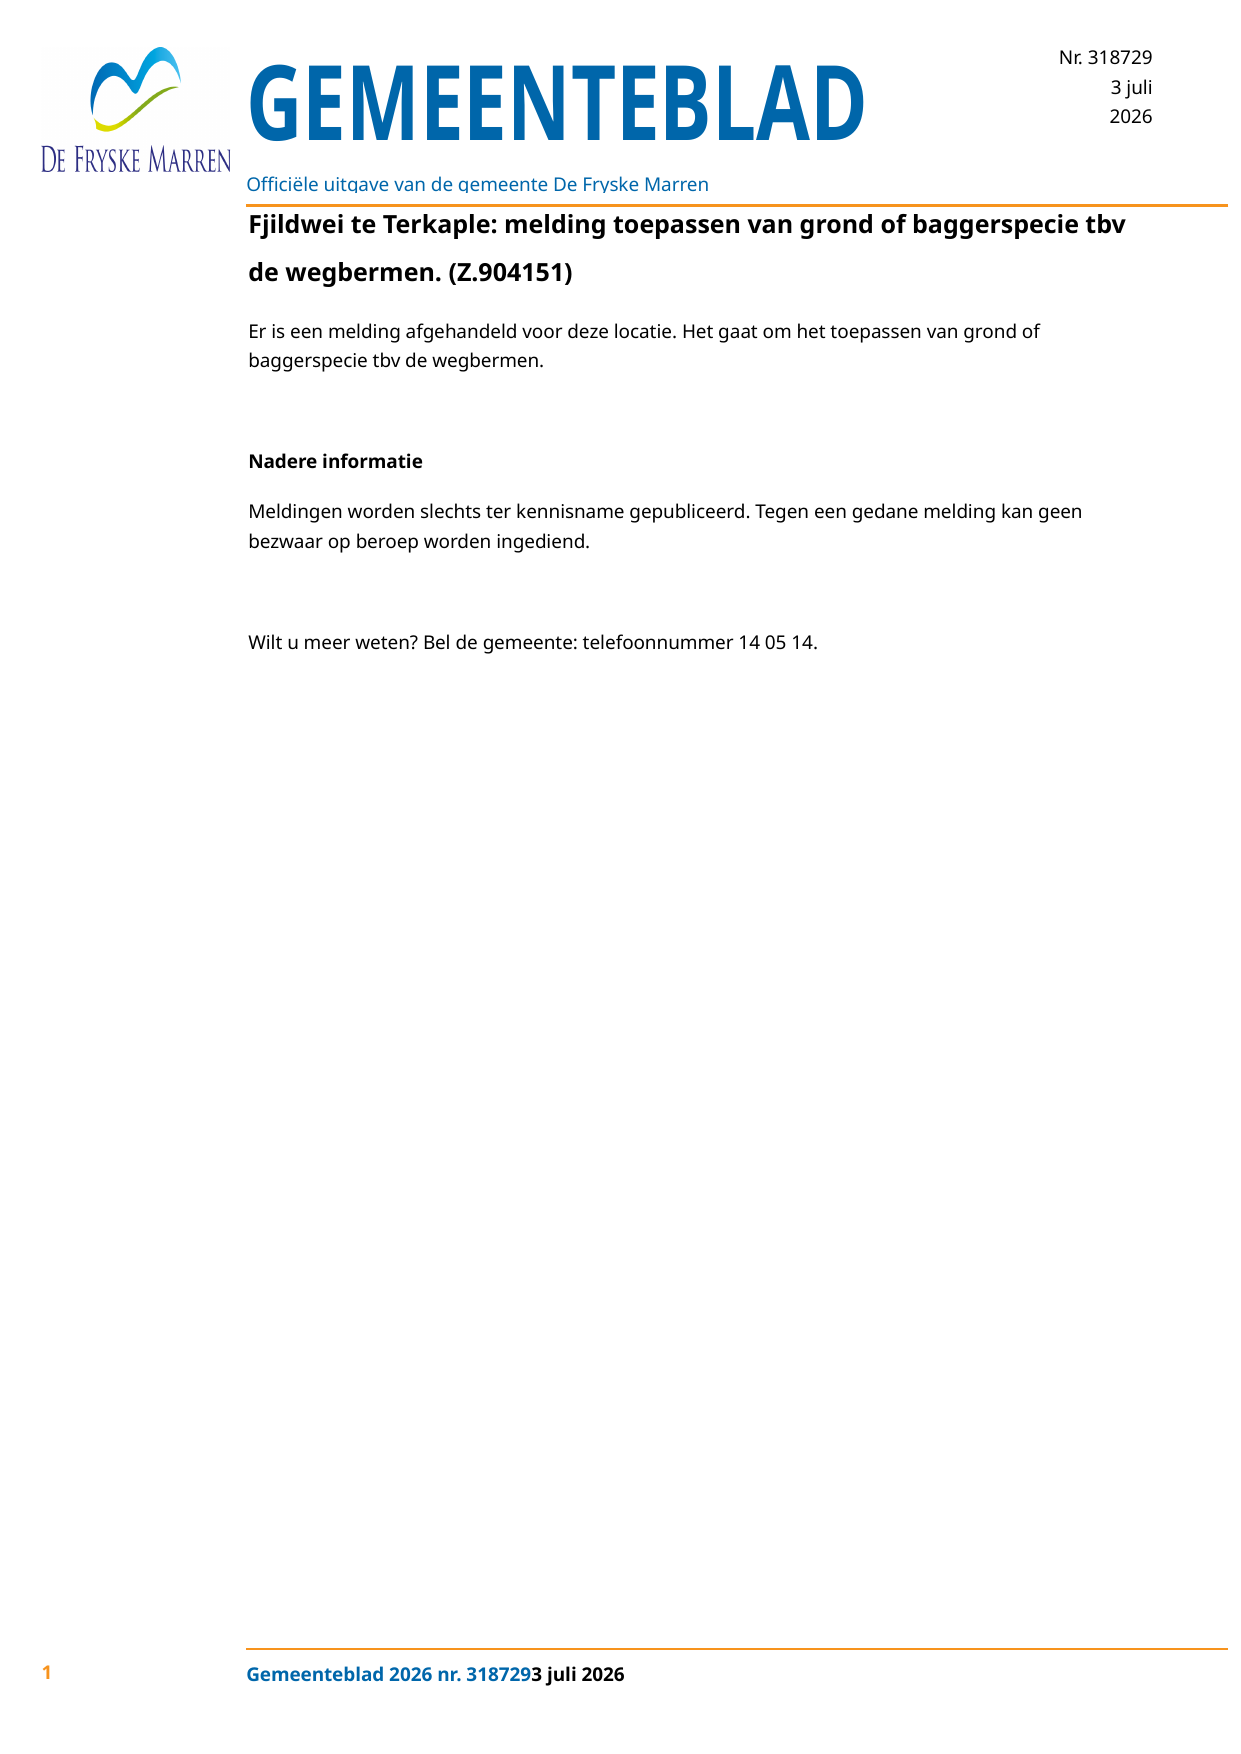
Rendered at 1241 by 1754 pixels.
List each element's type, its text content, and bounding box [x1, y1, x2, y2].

text Nadere informatie [248, 448, 1152, 474]
text Fjildwei te Terkaple: melding toepassen van grond of baggerspecie tbv de wegbermen. (Z.904151) [248, 207, 1152, 288]
picture [41, 47, 231, 172]
text Wilt u meer weten? Bel de gemeente: telefoonnummer 14 05 14. [248, 629, 1152, 655]
text Er is een melding afgehandeld voor deze locatie. Het gaat om het toepassen van grond of baggerspecie tbv de wegbermen. [248, 318, 1152, 373]
text Meldingen worden slechts ter kennisname gepubliceerd. Tegen een gedane melding kan geen bezwaar op beroep worden ingediend. [248, 499, 1152, 554]
